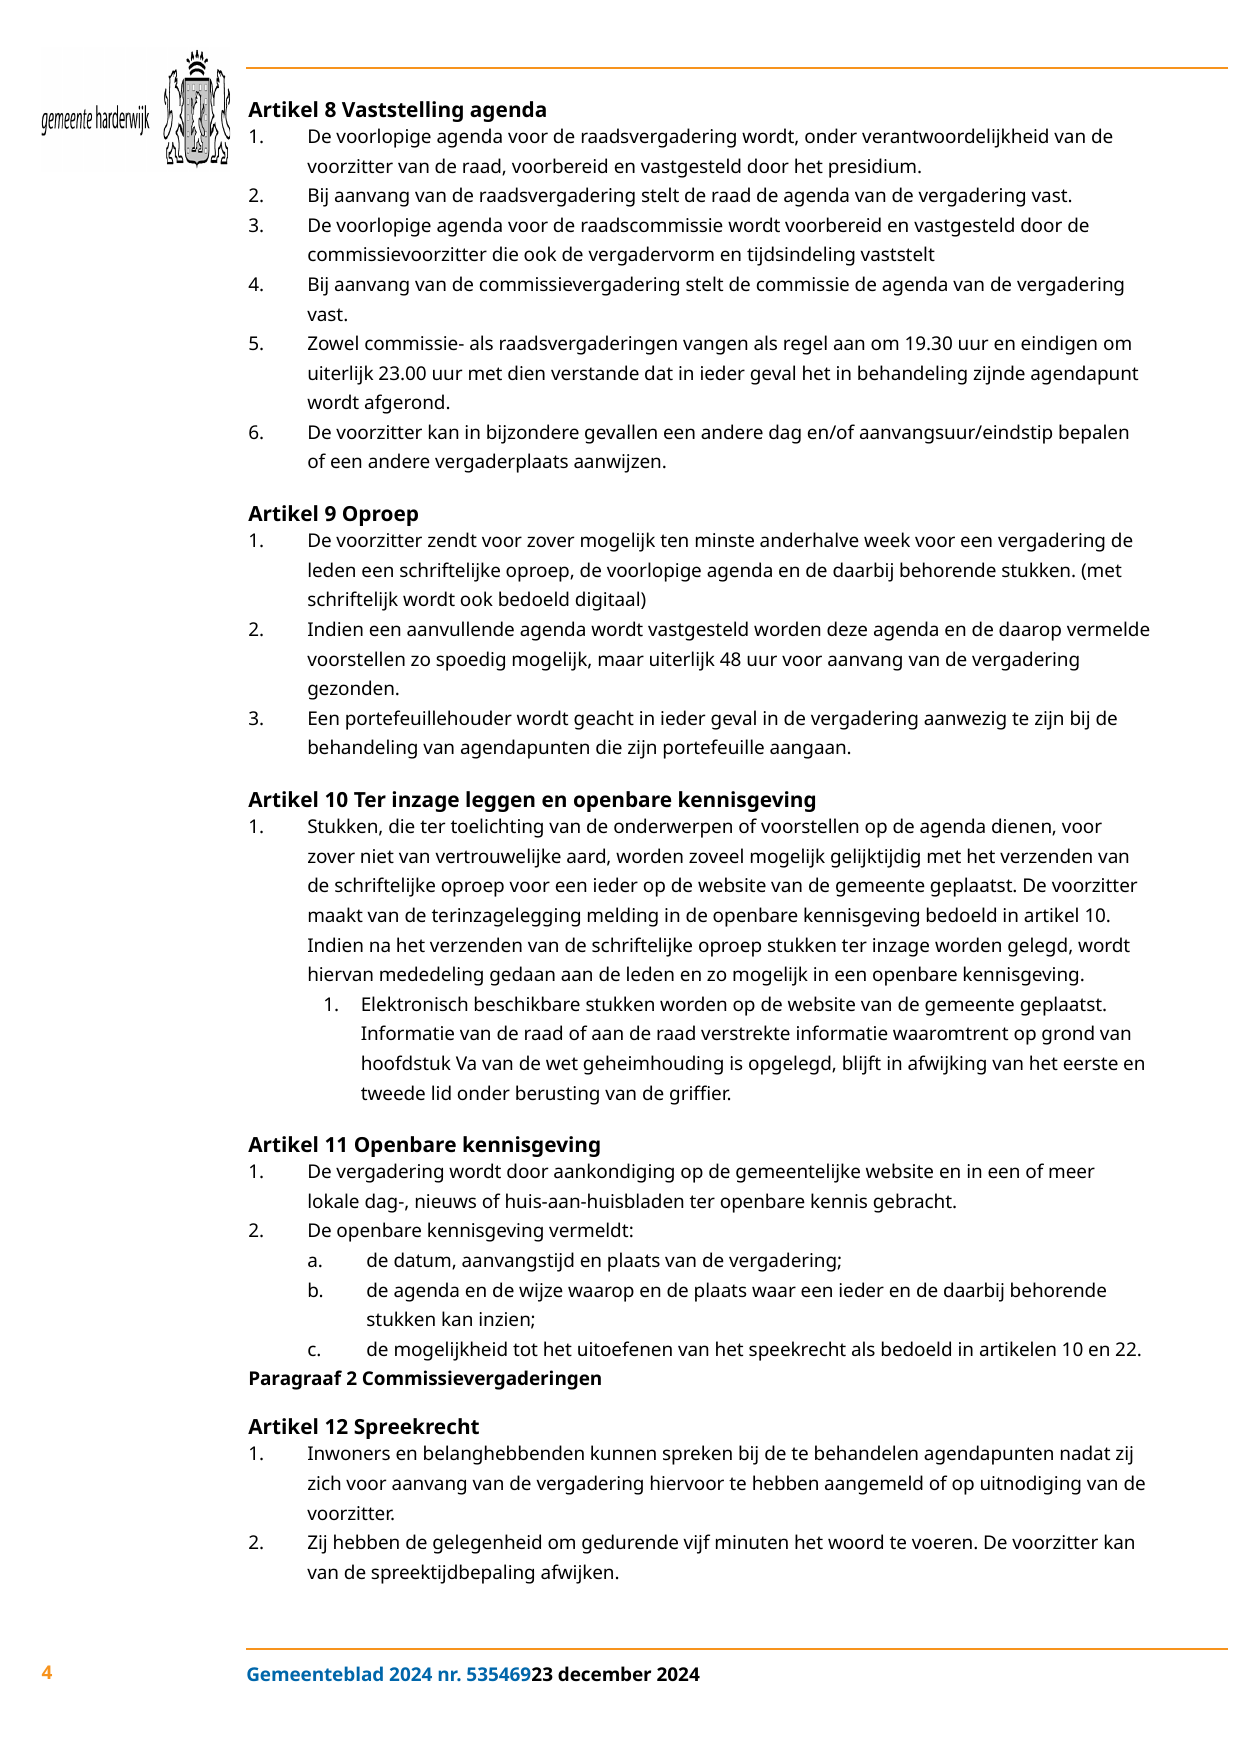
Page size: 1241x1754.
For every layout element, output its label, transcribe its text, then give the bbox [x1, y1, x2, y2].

list De openbare kennisgeving vermeldt: [248, 1218, 1152, 1243]
text Artikel 10 Ter inzage leggen en openbare kennisgeving [248, 785, 1152, 813]
text Artikel 12 Spreekrecht [248, 1412, 1152, 1441]
list Zowel commissie- als raadsvergaderingen vangen als regel aan om 19.30 uur en eindigen om uiterlijk 23.00 uur met dien verstande dat in ieder geval het in behandeling zijnde agendapunt wordt afgerond. [248, 330, 1152, 415]
list de datum, aanvangstijd en plaats van de vergadering; [307, 1247, 1152, 1273]
list de agenda en de wijze waarop en de plaats waar een ieder en de daarbij behorende stukken kan inzien; [307, 1277, 1152, 1332]
text Artikel 8 Vaststelling agenda [248, 95, 1152, 123]
list De voorlopige agenda voor de raadsvergadering wordt, onder verantwoordelijkheid van de voorzitter van de raad, voorbereid en vastgesteld door het presidium. [248, 123, 1152, 178]
text Artikel 11 Openbare kennisgeving [248, 1130, 1152, 1158]
list De voorlopige agenda voor de raadscommissie wordt voorbereid en vastgesteld door de commissievoorzitter die ook de vergadervorm en tijdsindeling vaststelt [248, 212, 1152, 267]
list De vergadering wordt door aankondiging op de gemeentelijke website en in een of meer lokale dag-, nieuws of huis-aan-huisbladen ter openbare kennis gebracht. [248, 1158, 1152, 1214]
list Bij aanvang van de raadsvergadering stelt de raad de agenda van de vergadering vast. [248, 182, 1152, 208]
list Informatie van de raad of aan de raad verstrekte informatie waaromtrent op grond van hoofdstuk Va van de wet geheimhouding is opgelegd, blijft in afwijking van het eerste en tweede lid onder berusting van de griffier. [323, 1021, 1152, 1105]
list Bij aanvang van de commissievergadering stelt de commissie de agenda van de vergadering vast. [248, 271, 1152, 326]
text Paragraaf 2 Commissievergaderingen [248, 1366, 1152, 1391]
list De voorzitter kan in bijzondere gevallen een andere dag en/of aanvangsuur/eindstip bepalen of een andere vergaderplaats aanwijzen. [248, 419, 1152, 474]
list Een portefeuillehouder wordt geacht in ieder geval in de vergadering aanwezig te zijn bij de behandeling van agendapunten die zijn portefeuille aangaan. [248, 705, 1152, 760]
picture [41, 47, 231, 172]
list De voorzitter zendt voor zover mogelijk ten minste anderhalve week voor een vergadering de leden een schriftelijke oproep, de voorlopige agenda en de daarbij behorende stukken. (met schriftelijk wordt ook bedoeld digitaal) [248, 527, 1152, 612]
list Elektronisch beschikbare stukken worden op de website van de gemeente geplaatst. [323, 991, 1152, 1017]
list Zij hebben de gelegenheid om gedurende vijf minuten het woord te voeren. De voorzitter kan van de spreektijdbepaling afwijken. [248, 1529, 1152, 1585]
text Artikel 9 Oproep [248, 499, 1152, 527]
list Inwoners en belanghebbenden kunnen spreken bij de te behandelen agendapunten nadat zij zich voor aanvang van de vergadering hiervoor te hebben aangemeld of op uitnodiging van de voorzitter. [248, 1441, 1152, 1526]
list Stukken, die ter toelichting van de onderwerpen of voorstellen op de agenda dienen, voor zover niet van vertrouwelijke aard, worden zoveel mogelijk gelijktijdig met het verzenden van de schriftelijke oproep voor een ieder op de website van de gemeente geplaatst. De voorzitter maakt van de terinzagelegging melding in de openbare kennisgeving bedoeld in artikel 10. Indien na het verzenden van de schriftelijke oproep stukken ter inzage worden gelegd, wordt hiervan mededeling gedaan aan de leden en zo mogelijk in een openbare kennisgeving. [248, 813, 1152, 987]
list de mogelijkheid tot het uitoefenen van het speekrecht als bedoeld in artikelen 10 en 22. [307, 1336, 1152, 1362]
list Indien een aanvullende agenda wordt vastgesteld worden deze agenda en de daarop vermelde voorstellen zo spoedig mogelijk, maar uiterlijk 48 uur voor aanvang van de vergadering gezonden. [248, 616, 1152, 701]
